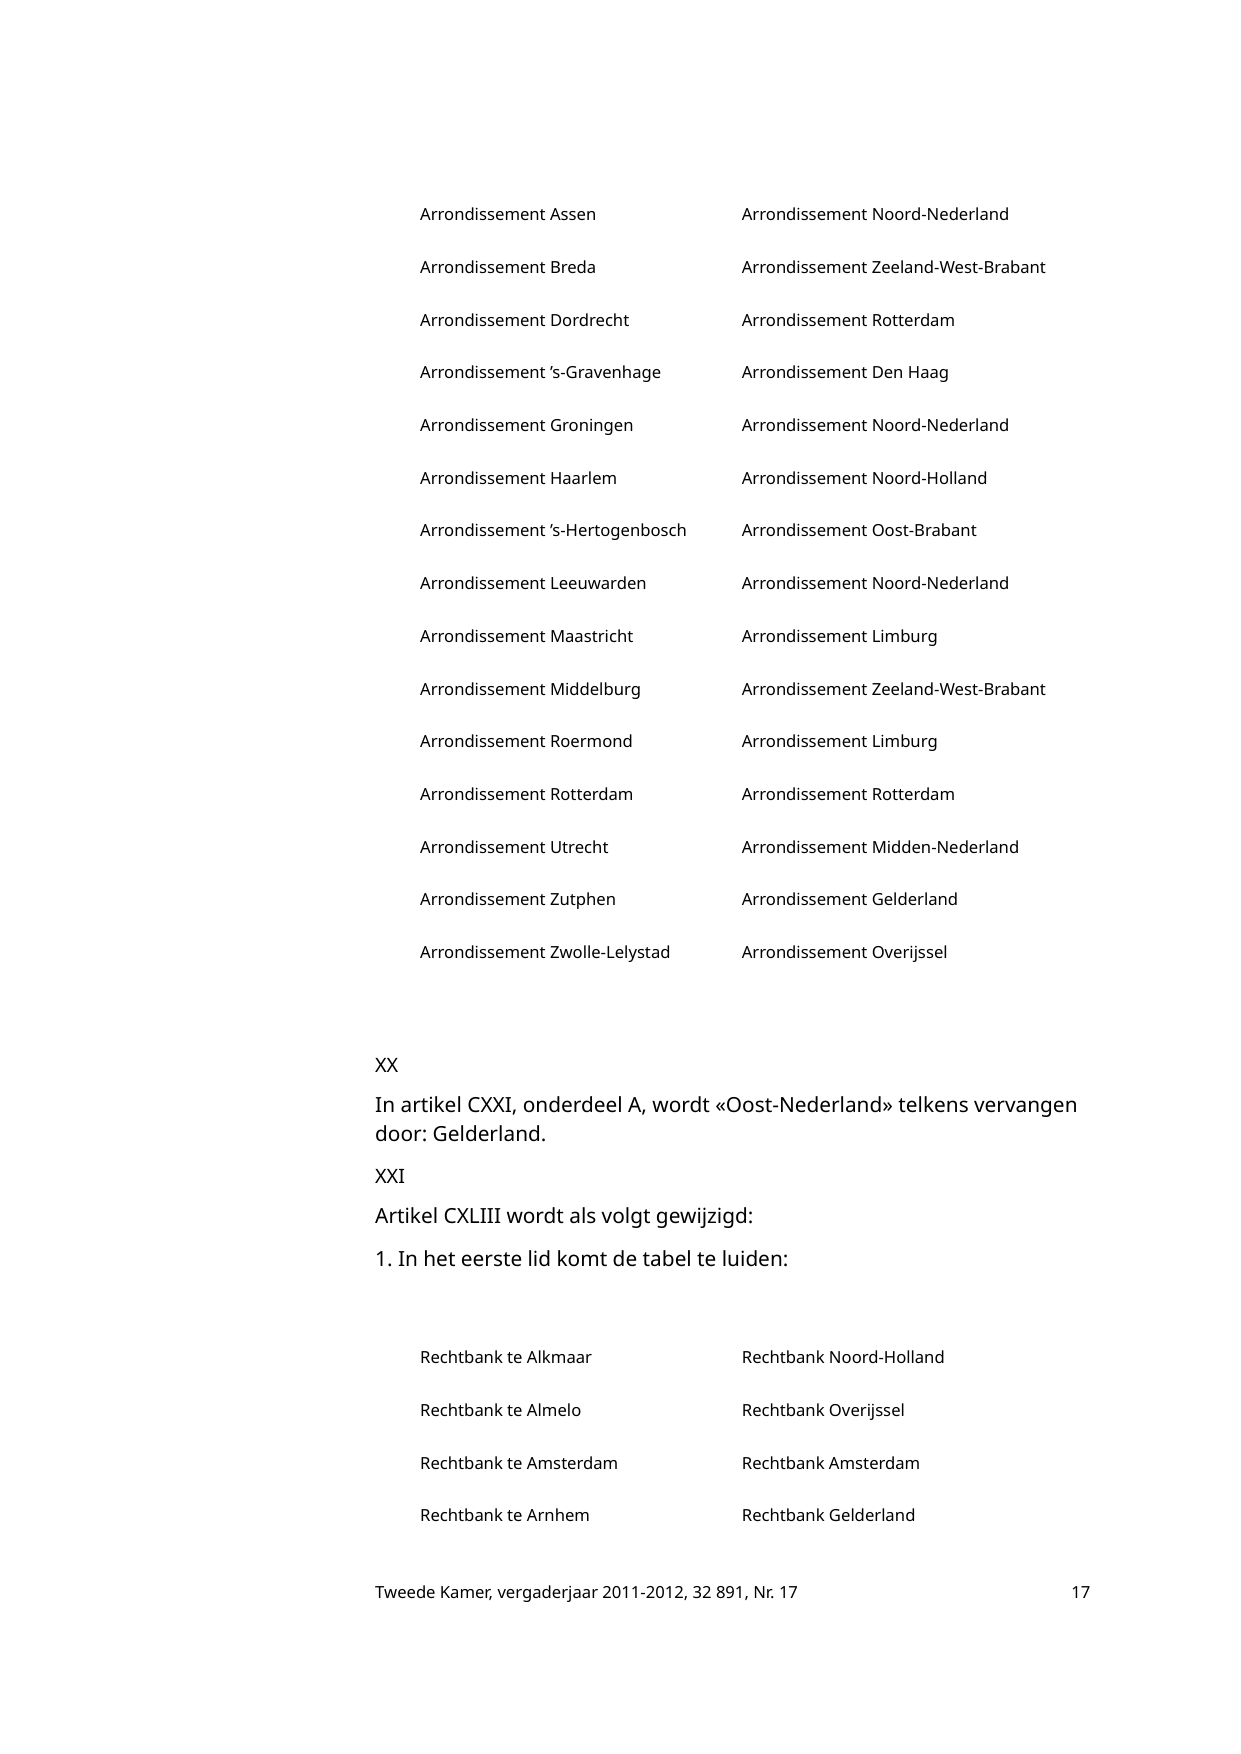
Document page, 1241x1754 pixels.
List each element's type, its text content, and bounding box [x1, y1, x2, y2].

table_cell Arrondissement Zwolle-Lelystad [420, 941, 742, 993]
table_cell Rechtbank te Almelo [420, 1399, 742, 1451]
table_cell Arrondissement Limburg [742, 730, 1090, 782]
table_cell Rechtbank Gelderland [742, 1504, 1090, 1527]
table_cell Arrondissement Gelderland [742, 888, 1090, 941]
table_cell Arrondissement Assen [420, 203, 742, 255]
table_cell Arrondissement Overijssel [742, 941, 1090, 993]
table_cell Arrondissement Leeuwarden [420, 572, 742, 624]
table_cell Arrondissement Roermond [420, 730, 742, 782]
table_cell Arrondissement Noord-Holland [742, 466, 1090, 519]
table_cell Arrondissement Rotterdam [420, 783, 742, 835]
table_header Rechtbank Noord-Holland [742, 1346, 1090, 1399]
table_cell Arrondissement Maastricht [420, 624, 742, 677]
table_cell Arrondissement Oost-Brabant [742, 519, 1090, 572]
table_cell Arrondissement Den Haag [742, 361, 1090, 413]
table_cell Arrondissement Groningen [420, 414, 742, 466]
table_header Rechtbank te Alkmaar [420, 1346, 742, 1399]
table_cell Arrondissement Zeeland-West-Brabant [742, 255, 1090, 308]
table_cell Arrondissement Zeeland-West-Brabant [742, 677, 1090, 730]
text Artikel CXLIII wordt als volgt gewijzigd: [375, 1201, 1090, 1229]
table_cell Arrondissement Noord-Nederland [742, 414, 1090, 466]
table_cell Arrondissement Limburg [742, 624, 1090, 677]
text 1. In het eerste lid komt de tabel te luiden: [375, 1244, 1090, 1273]
text XX [375, 1052, 1090, 1079]
table_cell [420, 150, 742, 203]
table_cell Arrondissement Breda [420, 255, 742, 308]
table_cell Arrondissement Noord-Nederland [742, 572, 1090, 624]
table_cell Arrondissement Noord-Nederland [742, 203, 1090, 255]
table_cell Rechtbank Amsterdam [742, 1451, 1090, 1504]
table_cell Arrondissement Rotterdam [742, 308, 1090, 361]
text In artikel CXXI, onderdeel A, wordt «Oost-Nederland» telkens vervangen door: Gelderland. [375, 1091, 1090, 1147]
table_cell Rechtbank te Arnhem [420, 1504, 742, 1527]
table_cell Arrondissement Middelburg [420, 677, 742, 730]
table_cell Arrondissement Midden-Nederland [742, 835, 1090, 888]
table_cell Rechtbank Overijssel [742, 1399, 1090, 1451]
table_cell Arrondissement ’s-Hertogenbosch [420, 519, 742, 572]
table_cell Arrondissement Haarlem [420, 466, 742, 519]
table_cell Arrondissement Rotterdam [742, 783, 1090, 835]
table_cell [742, 150, 1090, 203]
table_cell Arrondissement Dordrecht [420, 308, 742, 361]
table_cell Arrondissement Utrecht [420, 835, 742, 888]
table_cell Rechtbank te Amsterdam [420, 1451, 742, 1504]
text XXI [375, 1162, 1090, 1189]
table_cell Arrondissement Zutphen [420, 888, 742, 941]
table_cell Arrondissement ’s-Gravenhage [420, 361, 742, 413]
